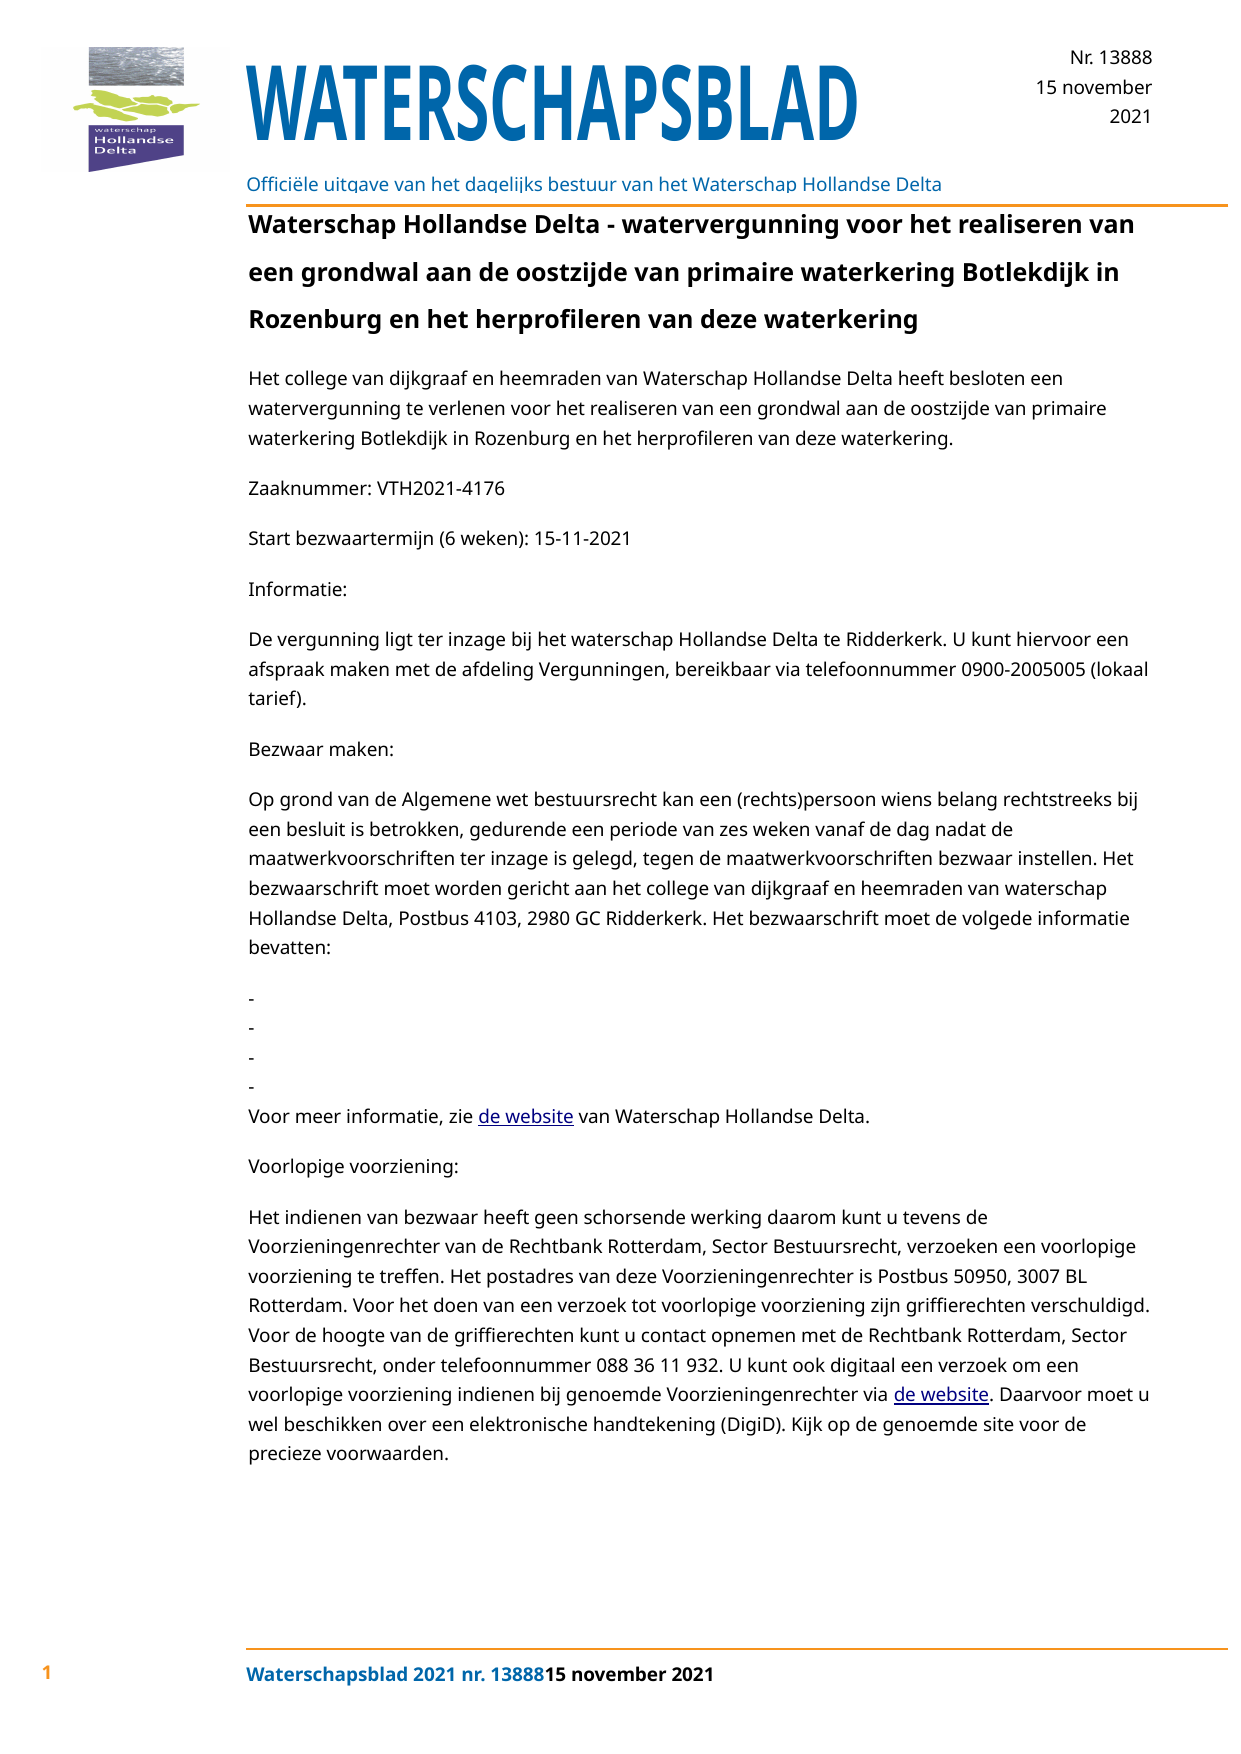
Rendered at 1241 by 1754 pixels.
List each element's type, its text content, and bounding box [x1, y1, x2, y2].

text Informatie: [248, 576, 1152, 602]
text Op grond van de Algemene wet bestuursrecht kan een (rechts)persoon wiens belang rechtstreeks bij een besluit is betrokken, gedurende een periode van zes weken vanaf de dag nadat de maatwerkvoorschriften ter inzage is gelegd, tegen de maatwerkvoorschriften bezwaar instellen. Het bezwaarschrift moet worden gericht aan het college van dijkgraaf en heemraden van waterschap Hollandse Delta, Postbus 4103, 2980 GC Ridderkerk. Het bezwaarschrift moet de volgede informatie bevatten: [248, 786, 1152, 960]
text Bezwaar maken: [248, 736, 1152, 762]
picture [41, 47, 231, 172]
text Het indienen van bezwaar heeft geen schorsende werking daarom kunt u tevens de Voorzieningenrechter van de Rechtbank Rotterdam, Sector Bestuursrecht, verzoeken een voorlopige voorziening te treffen. Het postadres van deze Voorzieningenrechter is Postbus 50950, 3007 BL Rotterdam. Voor het doen van een verzoek tot voorlopige voorziening zijn griffierechten verschuldigd. Voor de hoogte van de griffierechten kunt u contact opnemen met de Rechtbank Rotterdam, Sector Bestuursrecht, onder telefoonnummer 088 36 11 932. U kunt ook digitaal een verzoek om een voorlopige voorziening indienen bij genoemde Voorzieningenrechter via de website. Daarvoor moet u wel beschikken over een elektronische handtekening (DigiD). Kijk op de genoemde site voor de precieze voorwaarden. [248, 1204, 1152, 1466]
text Start bezwaartermijn (6 weken): 15-11-2021 [248, 526, 1152, 551]
text Waterschap Hollandse Delta - watervergunning voor het realiseren van een grondwal aan de oostzijde van primaire waterkering Botlekdijk in Rozenburg en het herprofileren van deze waterkering [248, 207, 1152, 336]
text Zaaknummer: VTH2021-4176 [248, 475, 1152, 501]
text De vergunning ligt ter inzage bij het waterschap Hollandse Delta te Ridderkerk. U kunt hiervoor een afspraak maken met de afdeling Vergunningen, bereikbaar via telefoonnummer 0900-2005005 (lokaal tarief). [248, 626, 1152, 711]
text Het college van dijkgraaf en heemraden van Waterschap Hollandse Delta heeft besloten een watervergunning te verlenen voor het realiseren van een grondwal aan de oostzijde van primaire waterkering Botlekdijk in Rozenburg en het herprofileren van deze waterkering. [248, 366, 1152, 450]
text Voor meer informatie, zie de website van Waterschap Hollandse Delta. [248, 1103, 1152, 1129]
text Voorlopige voorziening: [248, 1153, 1152, 1179]
